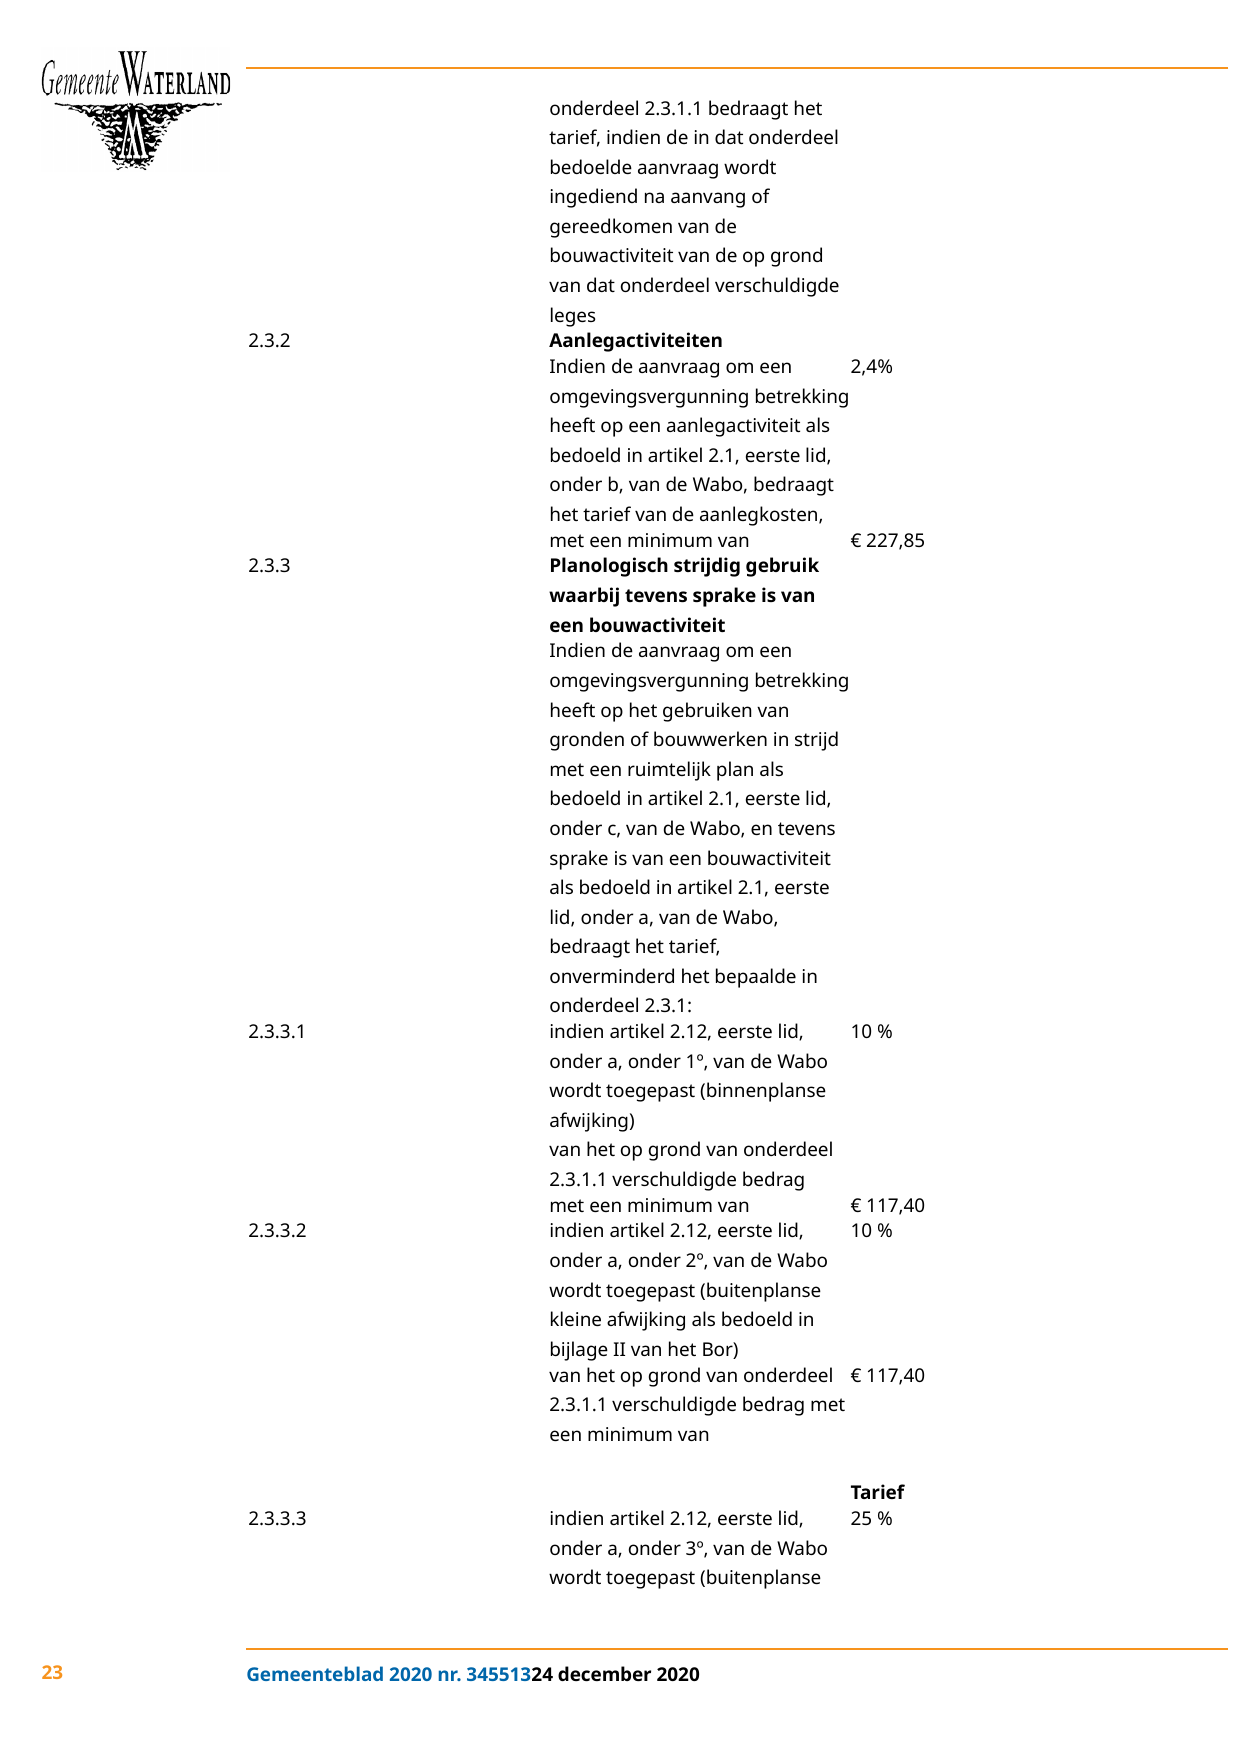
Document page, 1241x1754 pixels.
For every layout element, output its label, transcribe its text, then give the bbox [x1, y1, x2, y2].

table_cell [248, 638, 549, 1018]
table_cell 10 % [850, 1018, 1152, 1192]
table_cell Aanlegactiviteiten [549, 328, 850, 353]
table_cell [248, 527, 549, 553]
table_cell indien artikel 2.12, eerste lid, onder a, onder 2º, van de Wabo wordt toegepast (buitenplanse kleine afwijking als bedoeld in bijlage II van het Bor) [549, 1218, 850, 1362]
table_cell [248, 353, 549, 527]
table_cell onderdeel 2.3.1.1 bedraagt het tarief, indien de in dat onderdeel bedoelde aanvraag wordt ingediend na aanvang of gereedkomen van de bouwactiviteit van de op grond van dat onderdeel verschuldigde leges [549, 95, 850, 328]
table_cell met een minimum van [549, 1192, 850, 1218]
table_cell 2.3.3 [248, 553, 549, 638]
table_cell 2,4% [850, 353, 1152, 527]
table_cell 2.3.3.1 [248, 1018, 549, 1192]
table_cell 2.3.2 [248, 328, 549, 353]
table_cell 10 % [850, 1218, 1152, 1362]
table_cell € 227,85 [850, 527, 1152, 553]
table_cell met een minimum van [549, 527, 850, 553]
table_cell Planologisch strijdig gebruik waarbij tevens sprake is van een bouwactiviteit [549, 553, 850, 638]
table_header [248, 1480, 850, 1505]
table_cell [850, 553, 1152, 638]
table_cell 2.3.3.3 [248, 1505, 549, 1590]
table_cell 2.3.3.2 [248, 1218, 549, 1362]
table_header Tarief [850, 1480, 1152, 1505]
table_cell € 117,40 [850, 1192, 1152, 1218]
table_cell [850, 638, 1152, 1018]
table_cell Indien de aanvraag om een omgevingsvergunning betrekking heeft op een aanlegactiviteit als bedoeld in artikel 2.1, eerste lid, onder b, van de Wabo, bedraagt het tarief van de aanlegkosten, [549, 353, 850, 527]
table_cell indien artikel 2.12, eerste lid, onder a, onder 1º, van de Wabo wordt toegepast (binnenplanse afwijking) van het op grond van onderdeel 2.3.1.1 verschuldigde bedrag [549, 1018, 850, 1192]
picture [41, 47, 231, 172]
table_cell [850, 95, 1152, 328]
table_cell [248, 1362, 549, 1447]
table_cell € 117,40 [850, 1362, 1152, 1447]
table_cell 25 % [850, 1505, 1152, 1590]
table_cell [248, 1192, 549, 1218]
table_cell van het op grond van onderdeel 2.3.1.1 verschuldigde bedrag met een minimum van [549, 1362, 850, 1447]
table_cell [248, 95, 549, 328]
table_cell indien artikel 2.12, eerste lid, onder a, onder 3º, van de Wabo wordt toegepast (buitenplanse [549, 1505, 850, 1590]
table_cell [850, 328, 1152, 353]
table_cell Indien de aanvraag om een omgevingsvergunning betrekking heeft op het gebruiken van gronden of bouwwerken in strijd met een ruimtelijk plan als bedoeld in artikel 2.1, eerste lid, onder c, van de Wabo, en tevens sprake is van een bouwactiviteit als bedoeld in artikel 2.1, eerste lid, onder a, van de Wabo, bedraagt het tarief, onverminderd het bepaalde in onderdeel 2.3.1: [549, 638, 850, 1018]
